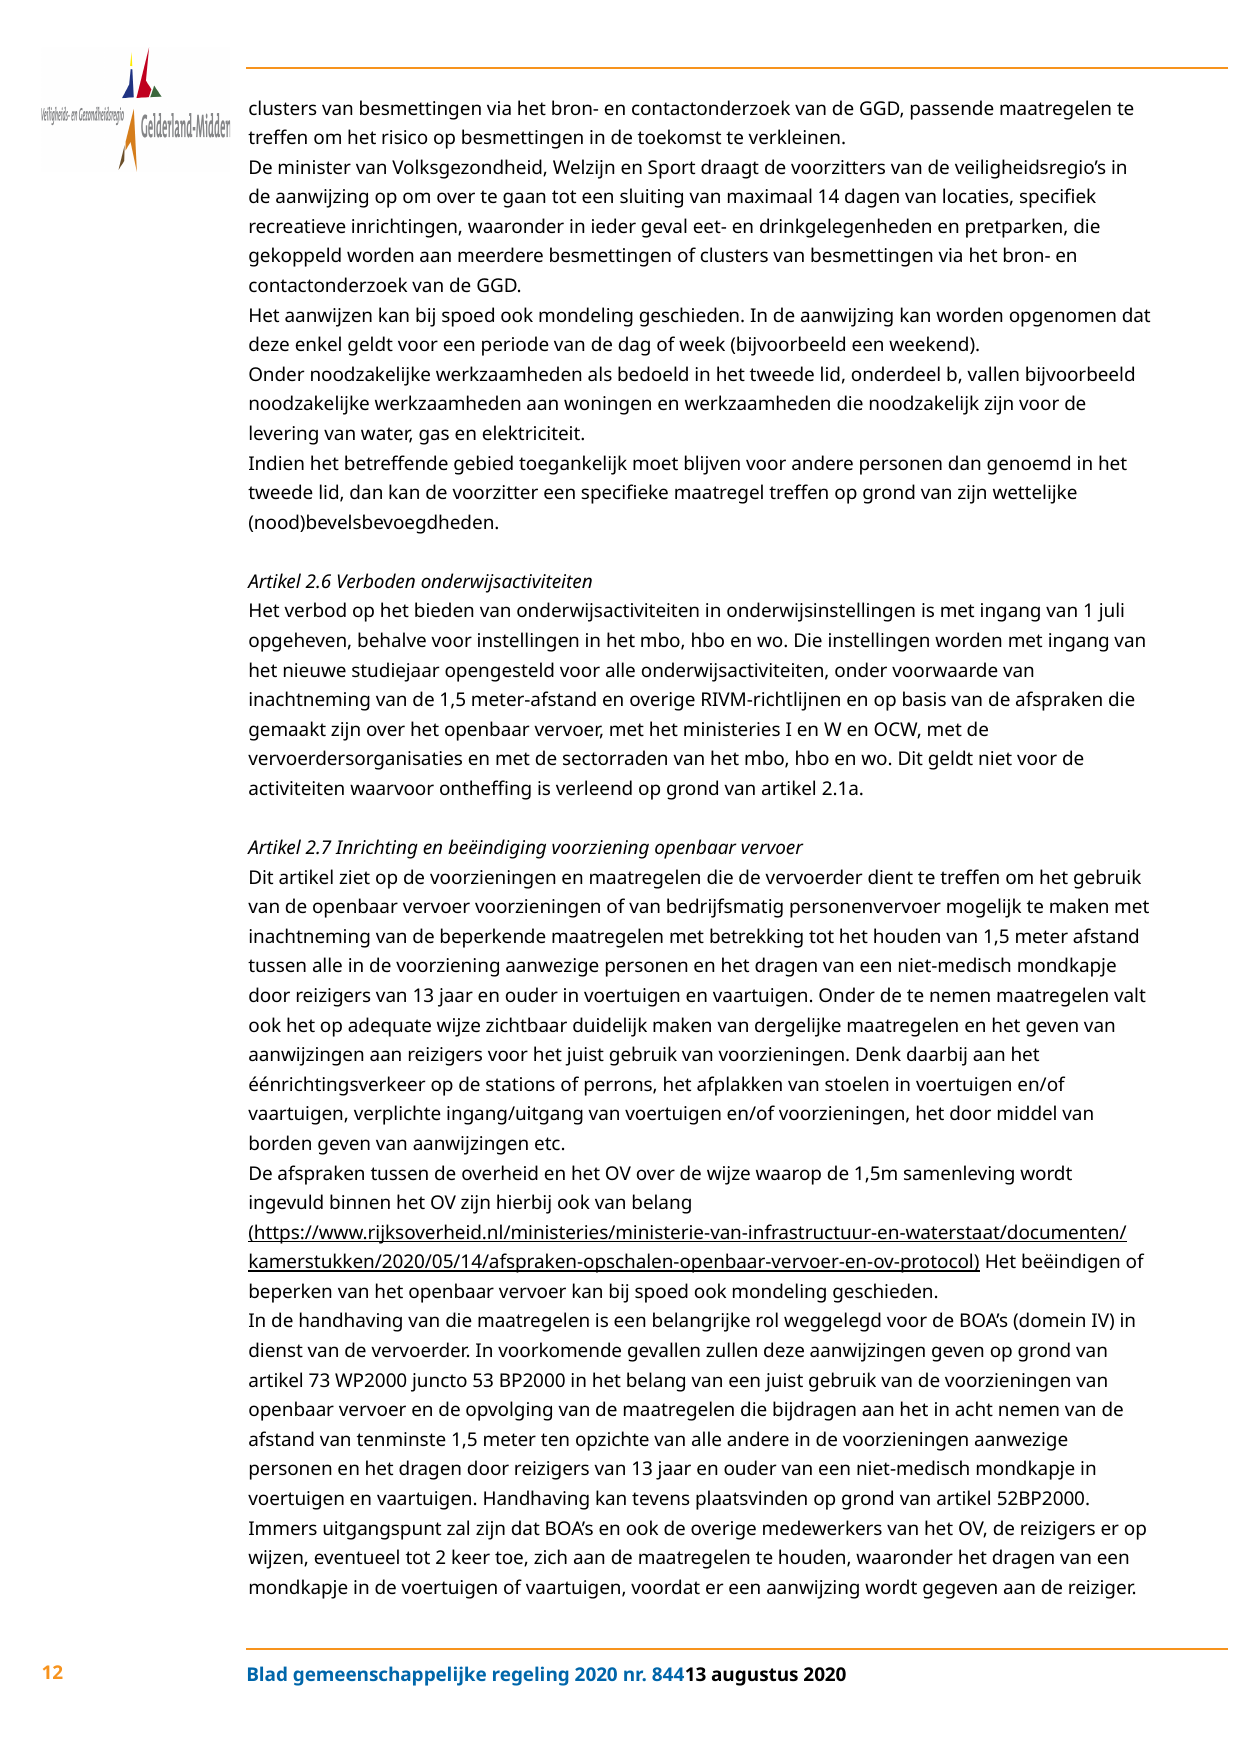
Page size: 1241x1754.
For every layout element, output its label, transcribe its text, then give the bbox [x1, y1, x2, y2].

text Indien het betreffende gebied toegankelijk moet blijven voor andere personen dan genoemd in het tweede lid, dan kan de voorzitter een specifieke maatregel treffen op grond van zijn wettelijke (nood)bevelsbevoegdheden. [248, 450, 1152, 535]
text clusters van besmettingen via het bron- en contactonderzoek van de GGD, passende maatregelen te treffen om het risico op besmettingen in de toekomst te verkleinen. [248, 95, 1152, 150]
text De minister van Volksgezondheid, Welzijn en Sport draagt de voorzitters van de veiligheidsregio’s in de aanwijzing op om over te gaan tot een sluiting van maximaal 14 dagen van locaties, specifiek recreatieve inrichtingen, waaronder in ieder geval eet- en drinkgelegenheden en pretparken, die gekoppeld worden aan meerdere besmettingen of clusters van besmettingen via het bron- en contactonderzoek van de GGD. [248, 154, 1152, 298]
text Dit artikel ziet op de voorzieningen en maatregelen die de vervoerder dient te treffen om het gebruik van de openbaar vervoer voorzieningen of van bedrijfsmatig personenvervoer mogelijk te maken met inachtneming van de beperkende maatregelen met betrekking tot het houden van 1,5 meter afstand tussen alle in de voorziening aanwezige personen en het dragen van een niet-medisch mondkapje door reizigers van 13 jaar en ouder in voertuigen en vaartuigen. Onder de te nemen maatregelen valt ook het op adequate wijze zichtbaar duidelijk maken van dergelijke maatregelen en het geven van aanwijzingen aan reizigers voor het juist gebruik van voorzieningen. Denk daarbij aan het éénrichtingsverkeer op de stations of perrons, het afplakken van stoelen in voertuigen en/of vaartuigen, verplichte ingang/uitgang van voertuigen en/of voorzieningen, het door middel van borden geven van aanwijzingen etc. [248, 864, 1152, 1156]
text Onder noodzakelijke werkzaamheden als bedoeld in het tweede lid, onderdeel b, vallen bijvoorbeeld noodzakelijke werkzaamheden aan woningen en werkzaamheden die noodzakelijk zijn voor de levering van water, gas en elektriciteit. [248, 361, 1152, 446]
text Het verbod op het bieden van onderwijsactiviteiten in onderwijsinstellingen is met ingang van 1 juli opgeheven, behalve voor instellingen in het mbo, hbo en wo. Die instellingen worden met ingang van het nieuwe studiejaar opengesteld voor alle onderwijsactiviteiten, onder voorwaarde van inachtneming van de 1,5 meter-afstand en overige RIVM-richtlijnen en op basis van de afspraken die gemaakt zijn over het openbaar vervoer, met het ministeries I en W en OCW, met de vervoerdersorganisaties en met de sectorraden van het mbo, hbo en wo. Dit geldt niet voor de activiteiten waarvoor ontheffing is verleend op grond van artikel 2.1a. [248, 598, 1152, 801]
text Het aanwijzen kan bij spoed ook mondeling geschieden. In de aanwijzing kan worden opgenomen dat deze enkel geldt voor een periode van de dag of week (bijvoorbeeld een weekend). [248, 302, 1152, 357]
text In de handhaving van die maatregelen is een belangrijke rol weggelegd voor de BOA’s (domein IV) in dienst van de vervoerder. In voorkomende gevallen zullen deze aanwijzingen geven op grond van artikel 73 WP2000 juncto 53 BP2000 in het belang van een juist gebruik van de voorzieningen van openbaar vervoer en de opvolging van de maatregelen die bijdragen aan het in acht nemen van de afstand van tenminste 1,5 meter ten opzichte van alle andere in de voorzieningen aanwezige personen en het dragen door reizigers van 13 jaar en ouder van een niet-medisch mondkapje in voertuigen en vaartuigen. Handhaving kan tevens plaatsvinden op grond van artikel 52BP2000. [248, 1308, 1152, 1511]
text De afspraken tussen de overheid en het OV over de wijze waarop de 1,5m samenleving wordt ingevuld binnen het OV zijn hierbij ook van belang (https://www.rijksoverheid.nl/ministeries/ministerie-van-infrastructuur-en-waterstaat/documenten/kamerstukken/2020/05/14/afspraken-opschalen-openbaar-vervoer-en-ov-protocol) Het beëindigen of beperken van het openbaar vervoer kan bij spoed ook mondeling geschieden. [248, 1160, 1152, 1304]
picture [41, 47, 231, 172]
text Artikel 2.7 Inrichting en beëindiging voorziening openbaar vervoer [248, 834, 1152, 860]
text Immers uitgangspunt zal zijn dat BOA’s en ook de overige medewerkers van het OV, de reizigers er op wijzen, eventueel tot 2 keer toe, zich aan de maatregelen te houden, waaronder het dragen van een mondkapje in de voertuigen of vaartuigen, voordat er een aanwijzing wordt gegeven aan de reiziger. [248, 1515, 1152, 1600]
text Artikel 2.6 Verboden onderwijsactiviteiten [248, 568, 1152, 594]
